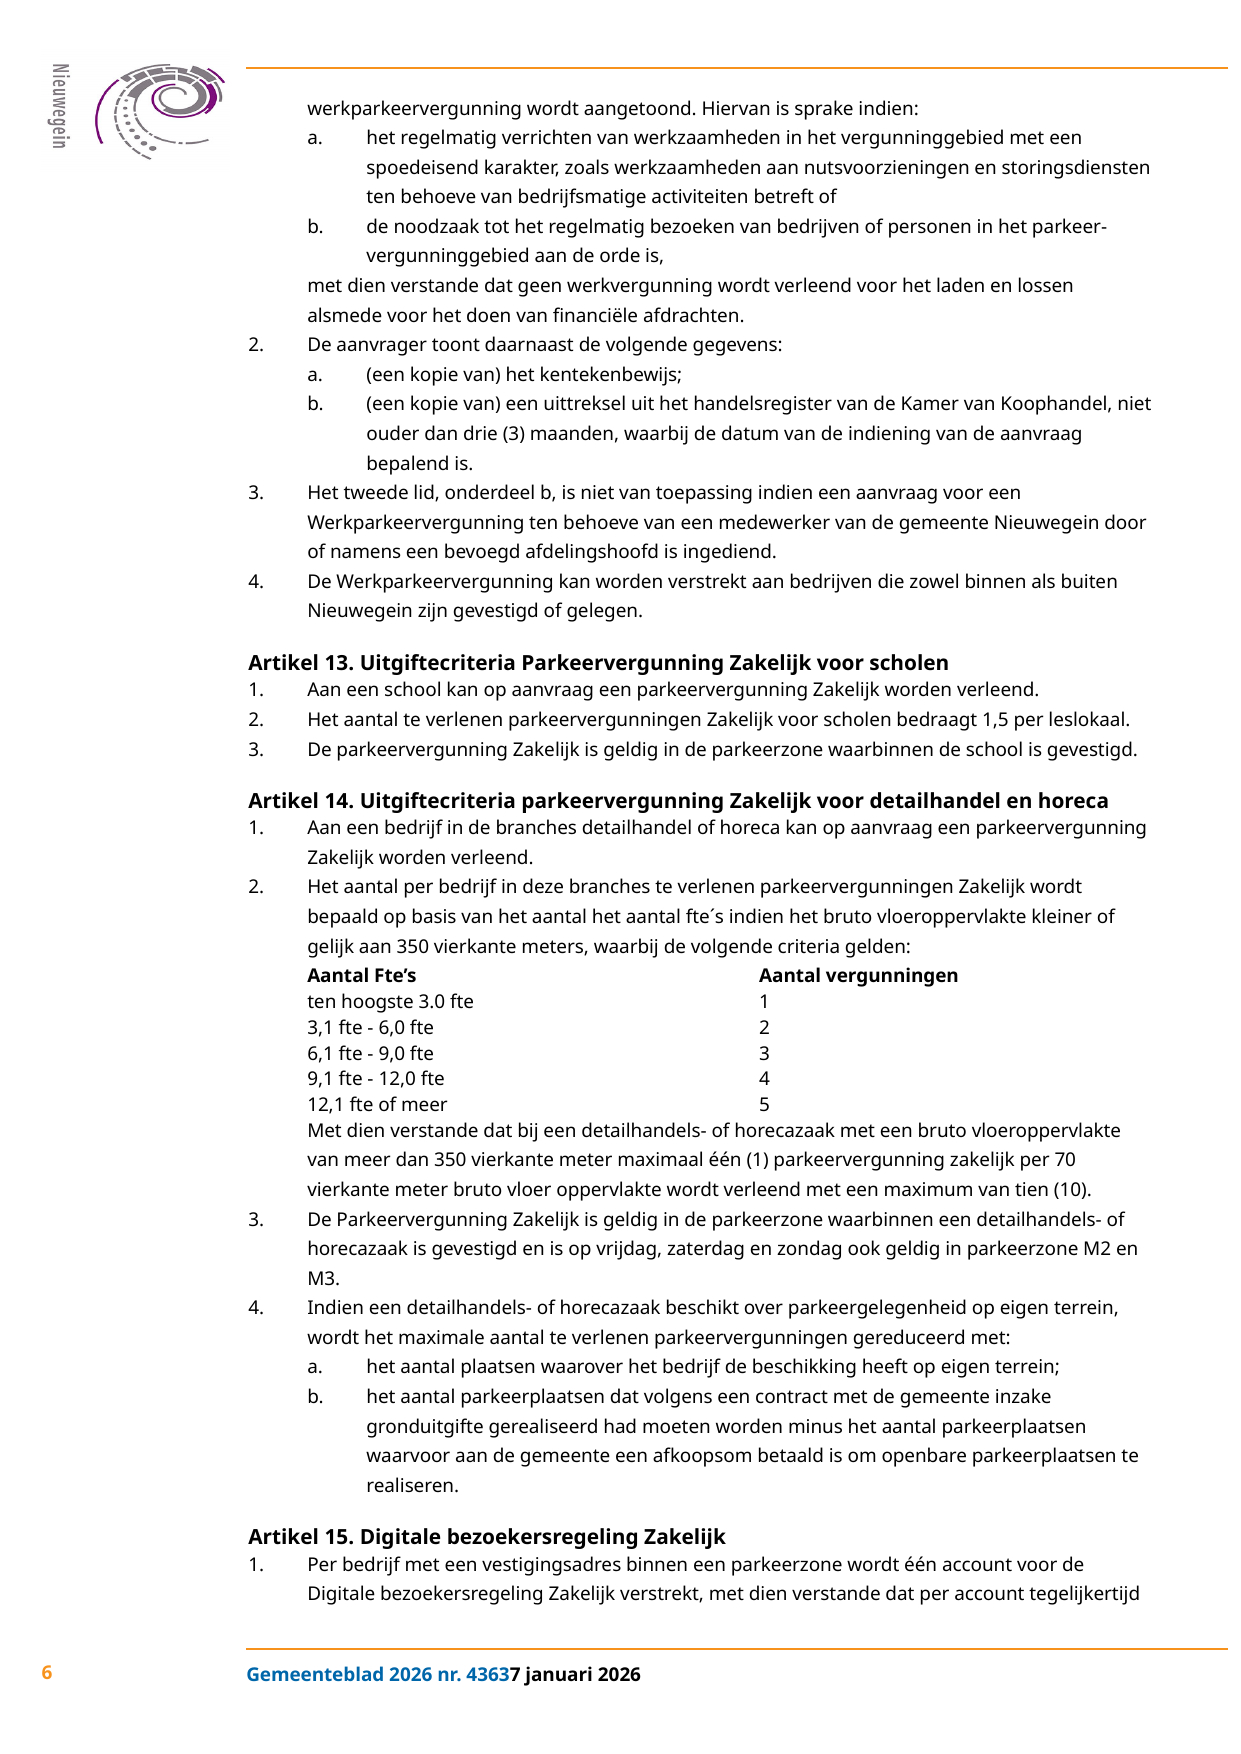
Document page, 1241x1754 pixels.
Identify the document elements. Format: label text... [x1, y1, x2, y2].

table_cell 3,1 fte - 6,0 fte [307, 1014, 759, 1040]
picture [41, 47, 231, 172]
list Met dien verstande dat bij een detailhandels- of horecazaak met een bruto vloeroppervlakte van meer dan 350 vierkante meter maximaal één (1) parkeervergunning zakelijk per 70 vierkante meter bruto vloer oppervlakte wordt verleend met een maximum van tien (10). [248, 1117, 1152, 1202]
table_cell 9,1 fte - 12,0 fte [307, 1066, 759, 1091]
list Het aantal te verlenen parkeervergunningen Zakelijk voor scholen bedraagt 1,5 per leslokaal. [248, 706, 1152, 732]
list werkparkeervergunning wordt aangetoond. Hiervan is sprake indien: [248, 95, 1152, 121]
text Artikel 13. Uitgiftecriteria Parkeervergunning Zakelijk voor scholen [248, 648, 1152, 677]
table_cell ten hoogste 3.0 fte [307, 988, 759, 1014]
list de noodzaak tot het regelmatig bezoeken van bedrijven of personen in het parkeer-vergunninggebied aan de orde is, [307, 213, 1152, 268]
table_cell 1 [759, 988, 1211, 1014]
table_cell 5 [759, 1091, 1211, 1117]
list De Werkparkeervergunning kan worden verstrekt aan bedrijven die zowel binnen als buiten Nieuwegein zijn gevestigd of gelegen. [248, 568, 1152, 623]
list het aantal parkeerplaatsen dat volgens een contract met de gemeente inzake gronduitgifte gerealiseerd had moeten worden minus het aantal parkeerplaatsen waarvoor aan de gemeente een afkoopsom betaald is om openbare parkeerplaatsen te realiseren. [307, 1383, 1152, 1498]
list het aantal plaatsen waarover het bedrijf de beschikking heeft op eigen terrein; [307, 1354, 1152, 1379]
list Per bedrijf met een vestigingsadres binnen een parkeerzone wordt één account voor de Digitale bezoekersregeling Zakelijk verstrekt, met dien verstande dat per account tegelijkertijd [248, 1551, 1152, 1606]
list Het tweede lid, onderdeel b, is niet van toepassing indien een aanvraag voor een Werkparkeervergunning ten behoeve van een medewerker van de gemeente Nieuwegein door of namens een bevoegd afdelingshoofd is ingediend. [248, 479, 1152, 564]
list (een kopie van) het kentekenbewijs; [307, 361, 1152, 387]
list De parkeervergunning Zakelijk is geldig in de parkeerzone waarbinnen de school is gevestigd. [248, 736, 1152, 761]
list Het aantal per bedrijf in deze branches te verlenen parkeervergunningen Zakelijk wordt bepaald op basis van het aantal het aantal fte´s indien het bruto vloeroppervlakte kleiner of gelijk aan 350 vierkante meters, waarbij de volgende criteria gelden: [248, 874, 1152, 959]
table_cell 3 [759, 1040, 1211, 1066]
text Artikel 15. Digitale bezoekersregeling Zakelijk [248, 1522, 1152, 1551]
table_cell 4 [759, 1066, 1211, 1091]
table_header Aantal Fte’s [307, 963, 759, 988]
list het regelmatig verrichten van werkzaamheden in het vergunninggebied met een spoedeisend karakter, zoals werkzaamheden aan nutsvoorzieningen en storingsdiensten ten behoeve van bedrijfsmatige activiteiten betreft of [307, 124, 1152, 209]
list De Parkeervergunning Zakelijk is geldig in de parkeerzone waarbinnen een detailhandels- of horecazaak is gevestigd en is op vrijdag, zaterdag en zondag ook geldig in parkeerzone M2 en M3. [248, 1206, 1152, 1291]
table_cell 2 [759, 1014, 1211, 1040]
list Indien een detailhandels- of horecazaak beschikt over parkeergelegenheid op eigen terrein, wordt het maximale aantal te verlenen parkeervergunningen gereduceerd met: [248, 1294, 1152, 1350]
table_header Aantal vergunningen [759, 963, 1211, 988]
list (een kopie van) een uittreksel uit het handelsregister van de Kamer van Koophandel, niet ouder dan drie (3) maanden, waarbij de datum van de indiening van de aanvraag bepalend is. [307, 391, 1152, 476]
table_cell 6,1 fte - 9,0 fte [307, 1040, 759, 1066]
list Aan een school kan op aanvraag een parkeervergunning Zakelijk worden verleend. [248, 677, 1152, 702]
text Artikel 14. Uitgiftecriteria parkeervergunning Zakelijk voor detailhandel en horeca [248, 786, 1152, 814]
table_cell 12,1 fte of meer [307, 1091, 759, 1117]
list De aanvrager toont daarnaast de volgende gegevens: [248, 331, 1152, 357]
list met dien verstande dat geen werkvergunning wordt verleend voor het laden en lossen alsmede voor het doen van financiële afdrachten. [248, 272, 1152, 328]
list Aan een bedrijf in de branches detailhandel of horeca kan op aanvraag een parkeervergunning Zakelijk worden verleend. [248, 814, 1152, 870]
